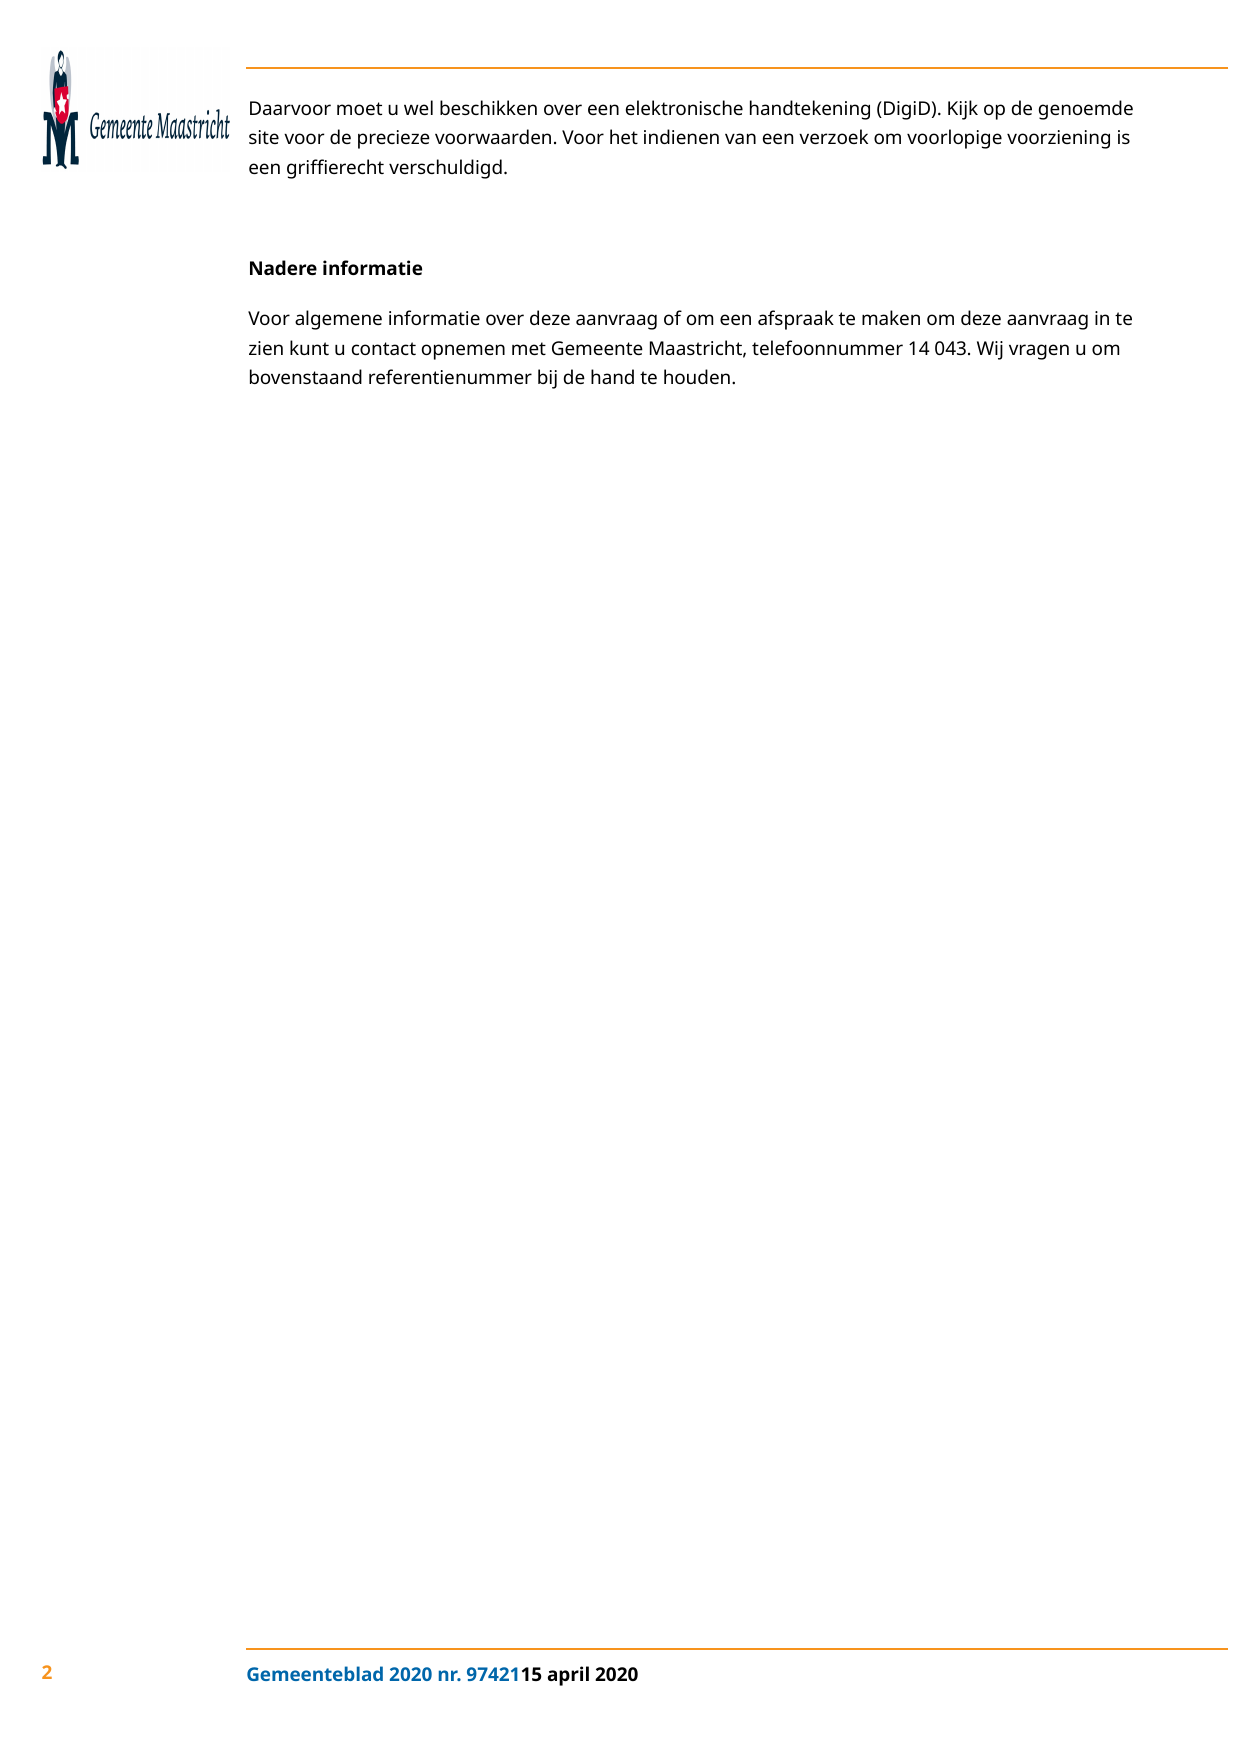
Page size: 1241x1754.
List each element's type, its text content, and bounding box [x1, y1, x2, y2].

text Nadere informatie [248, 255, 1152, 281]
picture [41, 47, 231, 172]
text Daarvoor moet u wel beschikken over een elektronische handtekening (DigiD). Kijk op de genoemde site voor de precieze voorwaarden. Voor het indienen van een verzoek om voorlopige voorziening is een griffierecht verschuldigd. [248, 95, 1152, 180]
text Voor algemene informatie over deze aanvraag of om een afspraak te maken om deze aanvraag in te zien kunt u contact opnemen met Gemeente Maastricht, telefoonnummer 14 043. Wij vragen u om bovenstaand referentienummer bij de hand te houden. [248, 305, 1152, 390]
